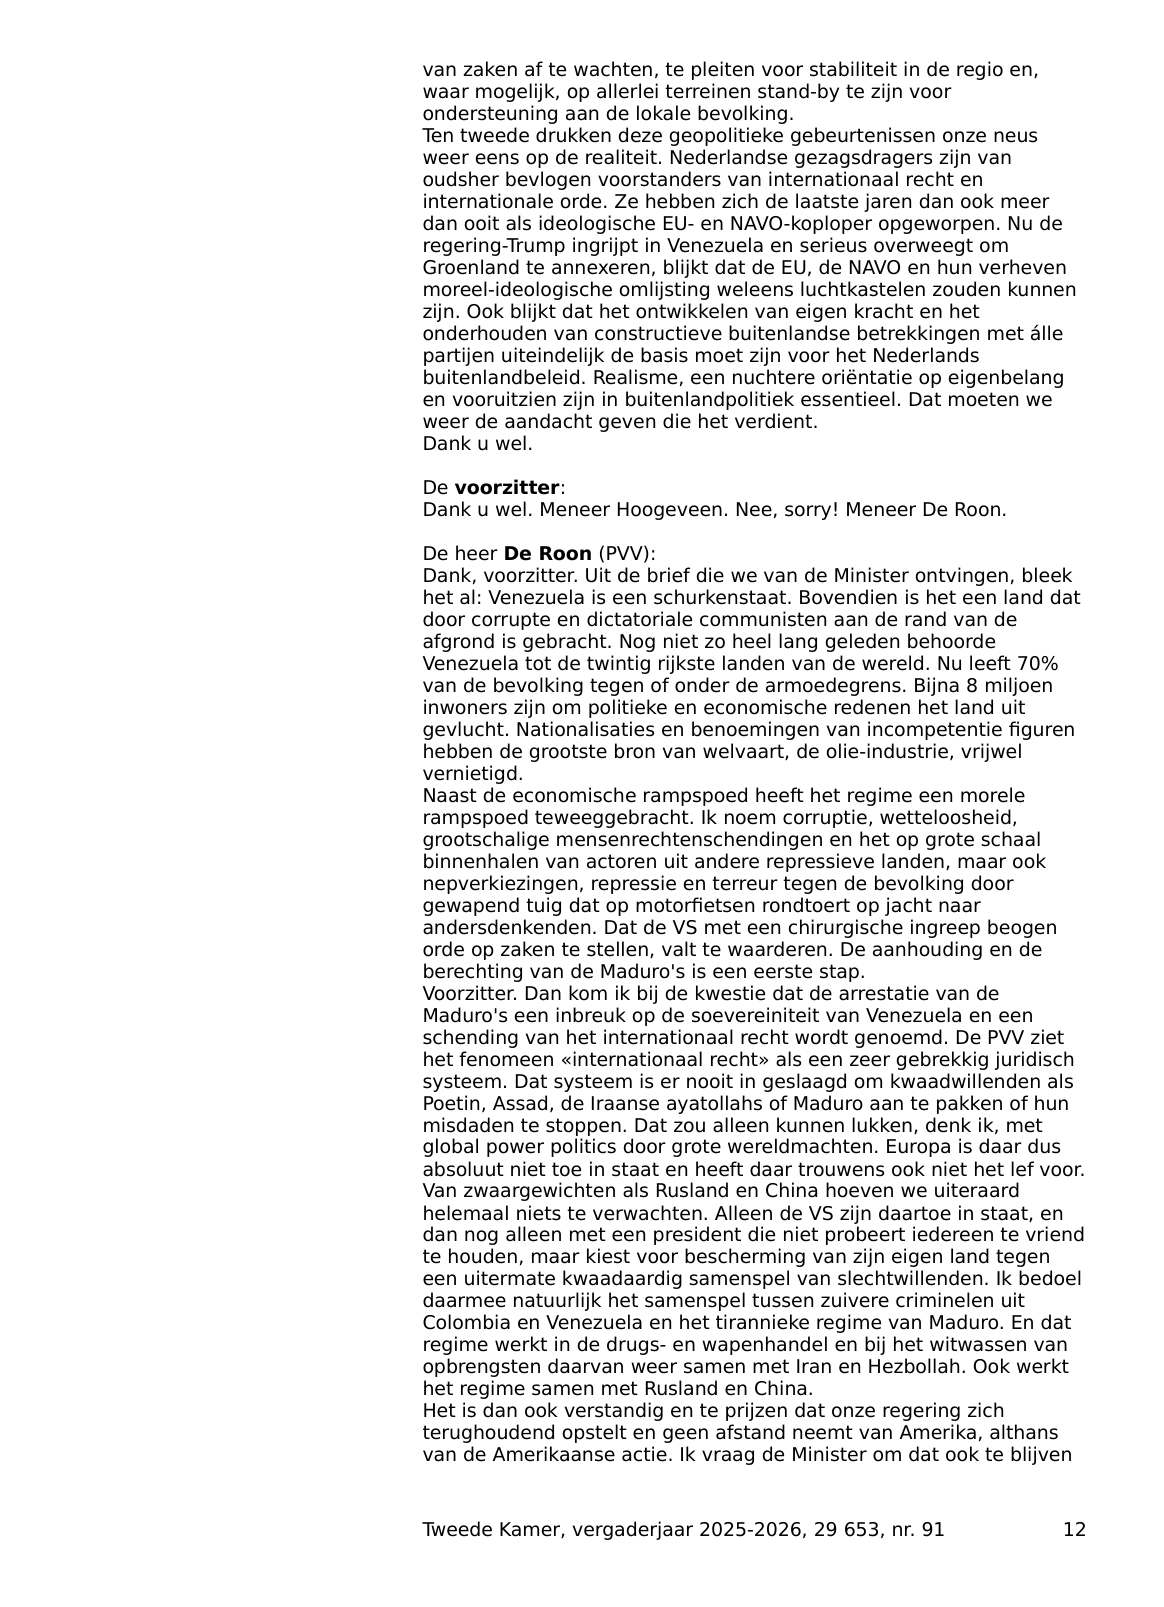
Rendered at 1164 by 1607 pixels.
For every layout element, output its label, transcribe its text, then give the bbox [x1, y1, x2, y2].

text Naast de economische rampspoed heeft het regime een morele rampspoed teweeggebracht. Ik noem corruptie, wetteloosheid, grootschalige mensenrechtenschendingen en het op grote schaal binnenhalen van actoren uit andere repressieve landen, maar ook nepverkiezingen, repressie en terreur tegen de bevolking door gewapend tuig dat op motorfietsen rondtoert op jacht naar andersdenkenden. Dat de VS met een chirurgische ingreep beogen orde op zaken te stellen, valt te waarderen. De aanhouding en de berechting van de Maduro's is een eerste stap. [422, 785, 1087, 983]
text Dank u wel. Meneer Hoogeveen. Nee, sorry! Meneer De Roon. [422, 499, 1087, 521]
text De voorzitter: [422, 477, 1087, 499]
text Dank u wel. [422, 433, 1087, 455]
text Het is dan ook verstandig en te prijzen dat onze regering zich terughoudend opstelt en geen afstand neemt van Amerika, althans van de Amerikaanse actie. Ik vraag de Minister om dat ook te blijven [422, 1400, 1087, 1466]
text Ten tweede drukken deze geopolitieke gebeurtenissen onze neus weer eens op de realiteit. Nederlandse gezagsdragers zijn van oudsher bevlogen voorstanders van internationaal recht en internationale orde. Ze hebben zich de laatste jaren dan ook meer dan ooit als ideologische EU- en NAVO-koploper opgeworpen. Nu de regering-Trump ingrijpt in Venezuela en serieus overweegt om Groenland te annexeren, blijkt dat de EU, de NAVO en hun verheven moreel-ideologische omlijsting weleens luchtkastelen zouden kunnen zijn. Ook blijkt dat het ontwikkelen van eigen kracht en het onderhouden van constructieve buitenlandse betrekkingen met álle partijen uiteindelijk de basis moet zijn voor het Nederlands buitenlandbeleid. Realisme, een nuchtere oriëntatie op eigenbelang en vooruitzien zijn in buitenlandpolitiek essentieel. Dat moeten we weer de aandacht geven die het verdient. [422, 125, 1087, 433]
text Dank, voorzitter. Uit de brief die we van de Minister ontvingen, bleek het al: Venezuela is een schurkenstaat. Bovendien is het een land dat door corrupte en dictatoriale communisten aan de rand van de afgrond is gebracht. Nog niet zo heel lang geleden behoorde Venezuela tot de twintig rijkste landen van de wereld. Nu leeft 70% van de bevolking tegen of onder de armoedegrens. Bijna 8 miljoen inwoners zijn om politieke en economische redenen het land uit gevlucht. Nationalisaties en benoemingen van incompetentie figuren hebben de grootste bron van welvaart, de olie-industrie, vrijwel vernietigd. [422, 565, 1087, 785]
text De heer De Roon (PVV): [422, 543, 1087, 565]
text Voorzitter. Dan kom ik bij de kwestie dat de arrestatie van de Maduro's een inbreuk op de soevereiniteit van Venezuela en een schending van het internationaal recht wordt genoemd. De PVV ziet het fenomeen «internationaal recht» als een zeer gebrekkig juridisch systeem. Dat systeem is er nooit in geslaagd om kwaadwillenden als Poetin, Assad, de Iraanse ayatollahs of Maduro aan te pakken of hun misdaden te stoppen. Dat zou alleen kunnen lukken, denk ik, met global power politics door grote wereldmachten. Europa is daar dus absoluut niet toe in staat en heeft daar trouwens ook niet het lef voor. Van zwaargewichten als Rusland en China hoeven we uiteraard helemaal niets te verwachten. Alleen de VS zijn daartoe in staat, en dan nog alleen met een president die niet probeert iedereen te vriend te houden, maar kiest voor bescherming van zijn eigen land tegen een uitermate kwaadaardig samenspel van slechtwillenden. Ik bedoel daarmee natuurlijk het samenspel tussen zuivere criminelen uit Colombia en Venezuela en het tirannieke regime van Maduro. En dat regime werkt in de drugs- en wapenhandel en bij het witwassen van opbrengsten daarvan weer samen met Iran en Hezbollah. Ook werkt het regime samen met Rusland en China. [422, 983, 1087, 1400]
text van zaken af te wachten, te pleiten voor stabiliteit in de regio en, waar mogelijk, op allerlei terreinen stand-by te zijn voor ondersteuning aan de lokale bevolking. [422, 59, 1087, 125]
